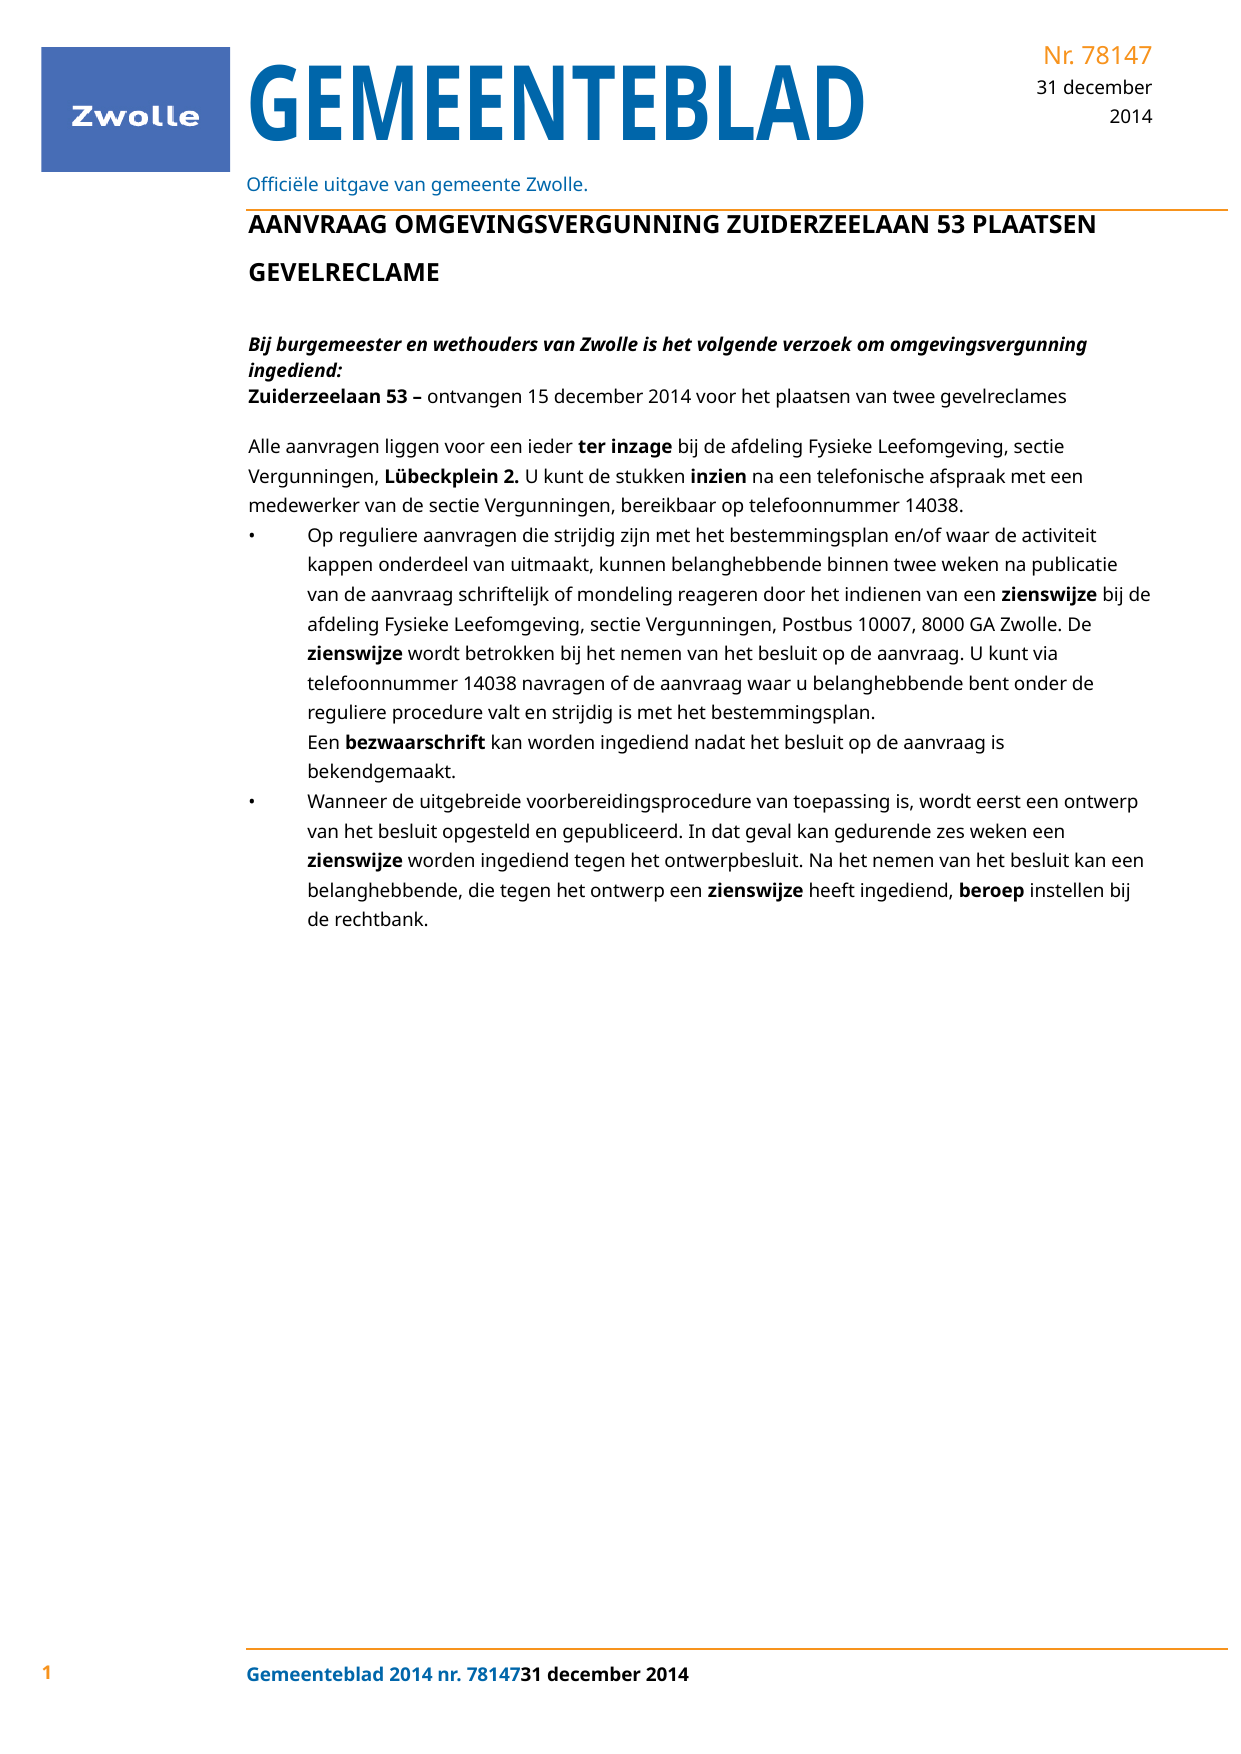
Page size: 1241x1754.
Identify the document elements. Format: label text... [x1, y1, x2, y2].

list Een bezwaarschrift kan worden ingediend nadat het besluit op de aanvraag is bekendgemaakt. [248, 729, 1152, 784]
picture [41, 47, 231, 172]
list Wanneer de uitgebreide voorbereidingsprocedure van toepassing is, wordt eerst een ontwerp van het besluit opgesteld en gepubliceerd. In dat geval kan gedurende zes weken een zienswijze worden ingediend tegen het ontwerpbesluit. Na het nemen van het besluit kan een belanghebbende, die tegen het ontwerp een zienswijze heeft ingediend, beroep instellen bij de rechtbank. [248, 788, 1152, 932]
text AANVRAAG OMGEVINGSVERGUNNING ZUIDERZEELAAN 53 PLAATSEN GEVELRECLAME [248, 211, 1152, 288]
list Op reguliere aanvragen die strijdig zijn met het bestemmingsplan en/of waar de activiteit kappen onderdeel van uitmaakt, kunnen belanghebbende binnen twee weken na publicatie van de aanvraag schriftelijk of mondeling reageren door het indienen van een zienswijze bij de afdeling Fysieke Leefomgeving, sectie Vergunningen, Postbus 10007, 8000 GA Zwolle. De zienswijze wordt betrokken bij het nemen van het besluit op de aanvraag. U kunt via telefoonnummer 14038 navragen of de aanvraag waar u belanghebbende bent onder de reguliere procedure valt en strijdig is met het bestemmingsplan. [248, 522, 1152, 725]
text Alle aanvragen liggen voor een ieder ter inzage bij de afdeling Fysieke Leefomgeving, sectie Vergunningen, Lübeckplein 2. U kunt de stukken inzien na een telefonische afspraak met een medewerker van de sectie Vergunningen, bereikbaar op telefoonnummer 14038. [248, 433, 1152, 518]
text Bij burgemeester en wethouders van Zwolle is het volgende verzoek om omgevingsvergunning ingediend: [248, 331, 1152, 383]
text Zuiderzeelaan 53 – ontvangen 15 december 2014 voor het plaatsen van twee gevelreclames [248, 383, 1152, 409]
